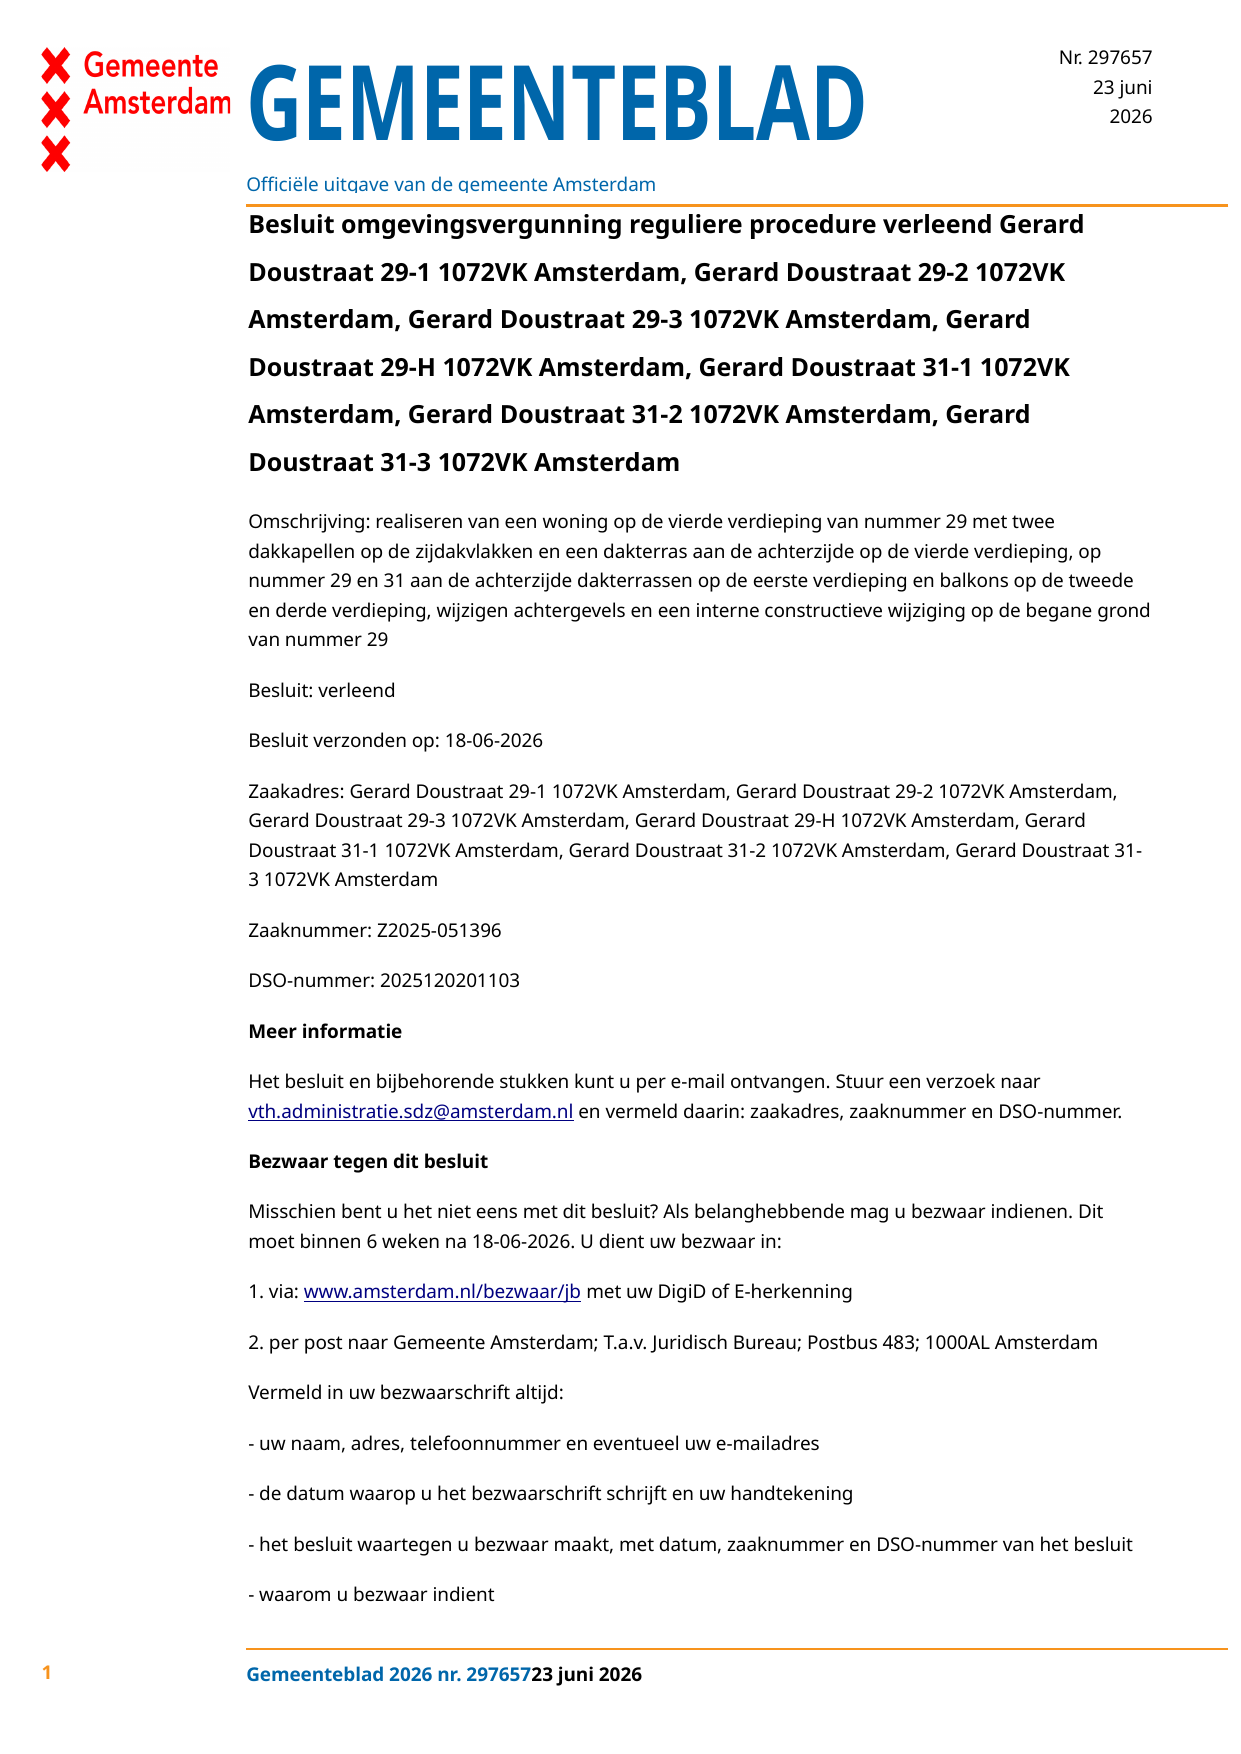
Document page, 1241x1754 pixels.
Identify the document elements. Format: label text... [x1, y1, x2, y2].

text 2. per post naar Gemeente Amsterdam; T.a.v. Juridisch Bureau; Postbus 483; 1000AL Amsterdam [248, 1329, 1152, 1355]
text Meer informatie [248, 1018, 1152, 1044]
text Besluit omgevingsvergunning reguliere procedure verleend Gerard Doustraat 29-1 1072VK Amsterdam, Gerard Doustraat 29-2 1072VK Amsterdam, Gerard Doustraat 29-3 1072VK Amsterdam, Gerard Doustraat 29-H 1072VK Amsterdam, Gerard Doustraat 31-1 1072VK Amsterdam, Gerard Doustraat 31-2 1072VK Amsterdam, Gerard Doustraat 31-3 1072VK Amsterdam [248, 207, 1152, 479]
text Het besluit en bijbehorende stukken kunt u per e-mail ontvangen. Stuur een verzoek naar vth.administratie.sdz@amsterdam.nl en vermeld daarin: zaakadres, zaaknummer en DSO-nummer. [248, 1068, 1152, 1124]
text Omschrijving: realiseren van een woning op de vierde verdieping van nummer 29 met twee dakkapellen op de zijdakvlakken en een dakterras aan de achterzijde op de vierde verdieping, op nummer 29 en 31 aan de achterzijde dakterrassen op de eerste verdieping en balkons op de tweede en derde verdieping, wijzigen achtergevels en een interne constructieve wijziging op de begane grond van nummer 29 [248, 508, 1152, 652]
text Besluit: verleend [248, 677, 1152, 703]
text - het besluit waartegen u bezwaar maakt, met datum, zaaknummer en DSO-nummer van het besluit [248, 1531, 1152, 1557]
picture [41, 47, 231, 172]
text Zaaknummer: Z2025-051396 [248, 917, 1152, 943]
text 1. via: www.amsterdam.nl/bezwaar/jb met uw DigiD of E-herkenning [248, 1279, 1152, 1304]
text - uw naam, adres, telefoonnummer en eventueel uw e-mailadres [248, 1430, 1152, 1456]
text - waarom u bezwaar indient [248, 1581, 1152, 1607]
text - de datum waarop u het bezwaarschrift schrijft en uw handtekening [248, 1480, 1152, 1506]
text Vermeld in uw bezwaarschrift altijd: [248, 1379, 1152, 1405]
text DSO-nummer: 2025120201103 [248, 967, 1152, 993]
text Misschien bent u het niet eens met dit besluit? Als belanghebbende mag u bezwaar indienen. Dit moet binnen 6 weken na 18-06-2026. U dient uw bezwaar in: [248, 1199, 1152, 1254]
text Zaakadres: Gerard Doustraat 29-1 1072VK Amsterdam, Gerard Doustraat 29-2 1072VK Amsterdam, Gerard Doustraat 29-3 1072VK Amsterdam, Gerard Doustraat 29-H 1072VK Amsterdam, Gerard Doustraat 31-1 1072VK Amsterdam, Gerard Doustraat 31-2 1072VK Amsterdam, Gerard Doustraat 31-3 1072VK Amsterdam [248, 778, 1152, 892]
text Besluit verzonden op: 18-06-2026 [248, 727, 1152, 753]
text Bezwaar tegen dit besluit [248, 1148, 1152, 1174]
